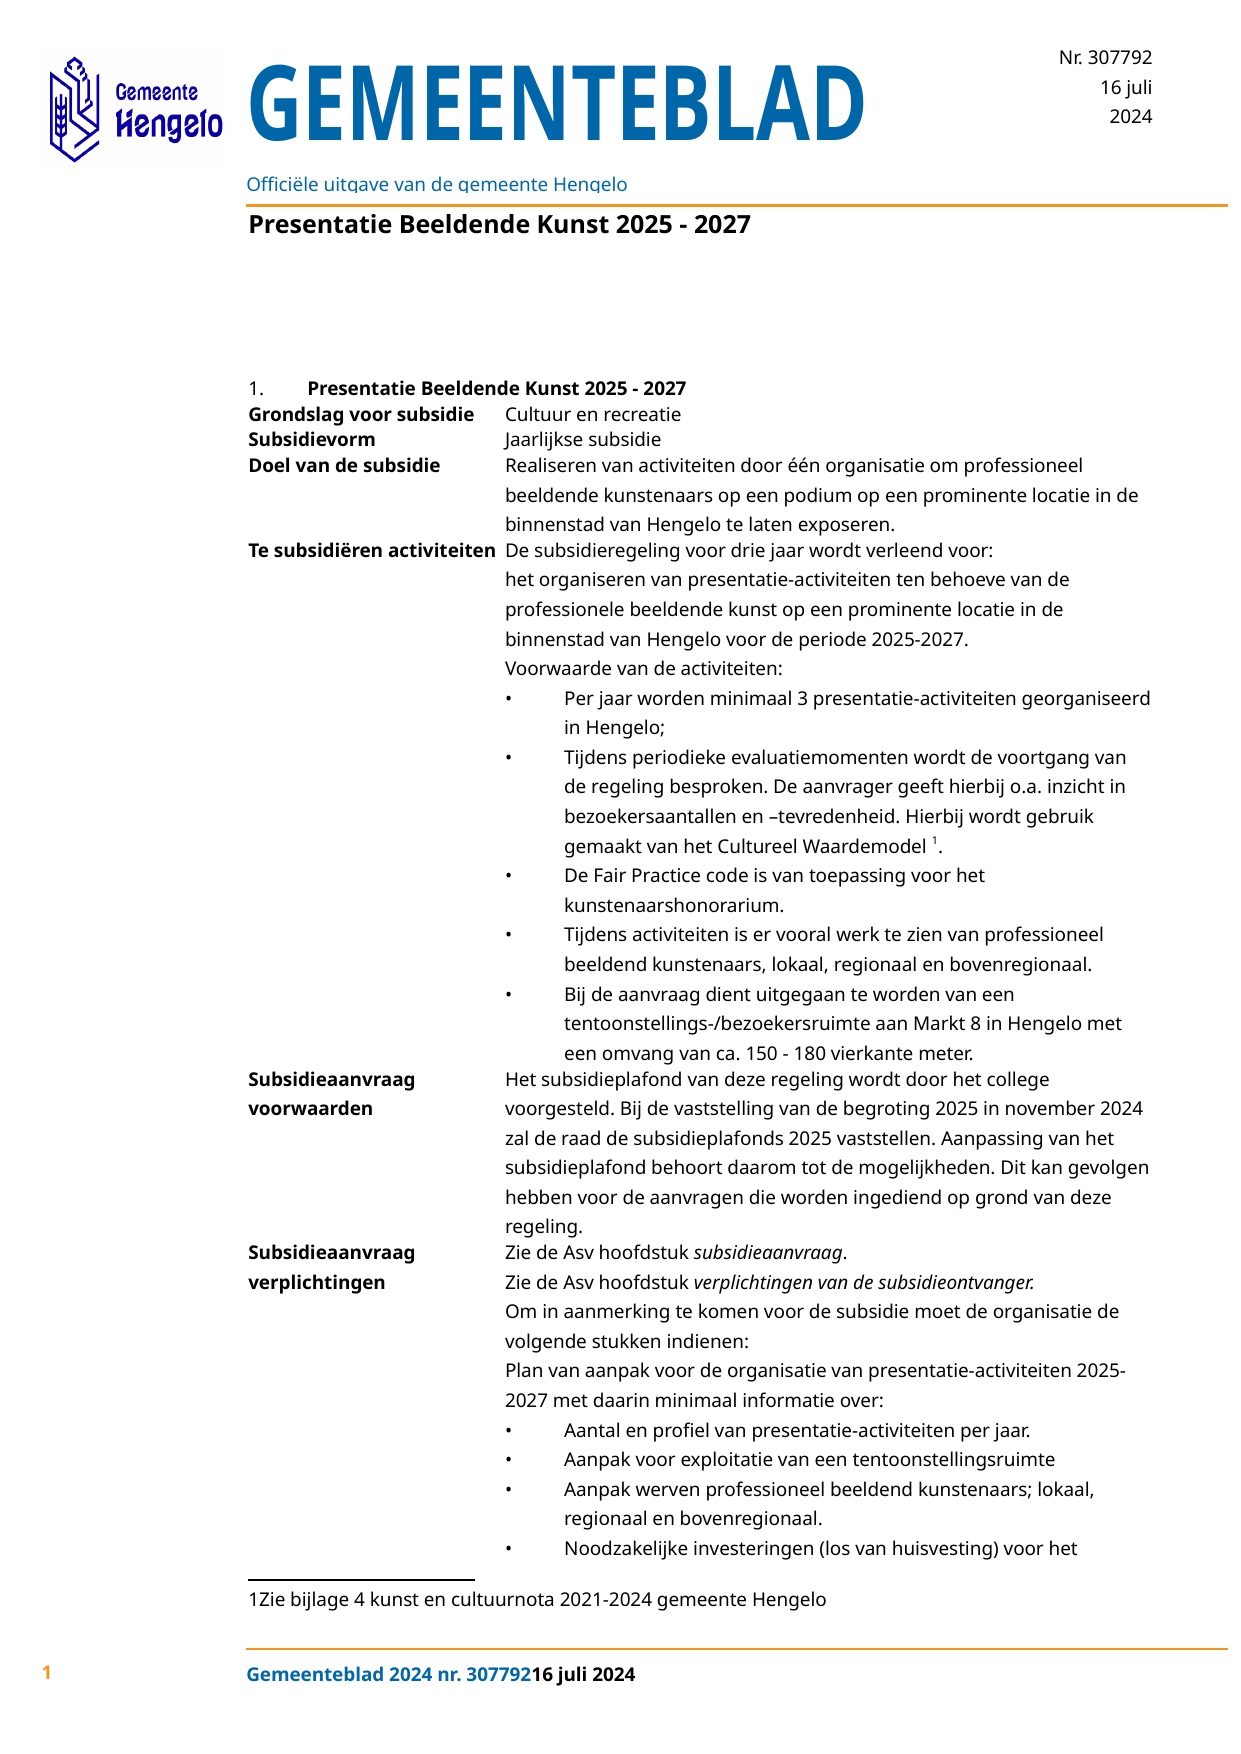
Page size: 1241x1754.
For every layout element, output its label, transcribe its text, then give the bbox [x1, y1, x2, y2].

table_cell Doel van de subsidie [248, 452, 505, 537]
table_cell Realiseren van activiteiten door één organisatie om professioneel beeldende kunstenaars op een podium op een prominente locatie in de binnenstad van Hengelo te laten exposeren. [505, 452, 1152, 537]
table_cell Jaarlijkse subsidie [505, 426, 1152, 452]
table_cell Subsidieaanvraag voorwaarden [248, 1066, 505, 1239]
table_cell Te subsidiëren activiteiten [248, 537, 505, 1066]
table_cell De subsidieregeling voor drie jaar wordt verleend voor: het organiseren van presentatie-activiteiten ten behoeve van de professionele beeldende kunst op een prominente locatie in de binnenstad van Hengelo voor de periode 2025-2027. Voorwaarde van de activiteiten: Per jaar worden minimaal 3 presentatie-activiteiten georganiseerd in Hengelo; Tijdens periodieke evaluatiemomenten wordt de voortgang van de regeling besproken. De aanvrager geeft hierbij o.a. inzicht in bezoekersaantallen en –tevredenheid. Hierbij wordt gebruik gemaakt van het Cultureel Waardemodel . De Fair Practice code is van toepassing voor het kunstenaarshonorarium. Tijdens activiteiten is er vooral werk te zien van professioneel beeldend kunstenaars, lokaal, regionaal en bovenregionaal. Bij de aanvraag dient uitgegaan te worden van een tentoonstellings-/bezoekersruimte aan Markt 8 in Hengelo met een omvang van ca. 150 - 180 vierkante meter. [505, 537, 1152, 1066]
table_cell Het subsidieplafond van deze regeling wordt door het college voorgesteld. Bij de vaststelling van de begroting 2025 in november 2024 zal de raad de subsidieplafonds 2025 vaststellen. Aanpassing van het subsidieplafond behoort daarom tot de mogelijkheden. Dit kan gevolgen hebben voor de aanvragen die worden ingediend op grond van deze regeling. [505, 1066, 1152, 1239]
picture [41, 47, 231, 172]
table_cell Zie de Asv hoofdstuk subsidieaanvraag. Zie de Asv hoofdstuk verplichtingen van de subsidieontvanger. Om in aanmerking te komen voor de subsidie moet de organisatie de volgende stukken indienen: Plan van aanpak voor de organisatie van presentatie-activiteiten 2025-2027 met daarin minimaal informatie over: Aantal en profiel van presentatie-activiteiten per jaar. Aanpak voor exploitatie van een tentoonstellingsruimte Aanpak werven professioneel beeldend kunstenaars; lokaal, regionaal en bovenregionaal. Noodzakelijke investeringen (los van huisvesting) voor het [505, 1239, 1152, 1561]
table_header Presentatie Beeldende Kunst 2025 - 2027 [248, 345, 1152, 401]
table_cell Subsidieaanvraag verplichtingen [248, 1239, 505, 1561]
text Presentatie Beeldende Kunst 2025 - 2027 [248, 207, 1152, 241]
table_cell Grondslag voor subsidie [248, 401, 505, 426]
table_cell Cultuur en recreatie [505, 401, 1152, 426]
table_cell Subsidievorm [248, 426, 505, 452]
